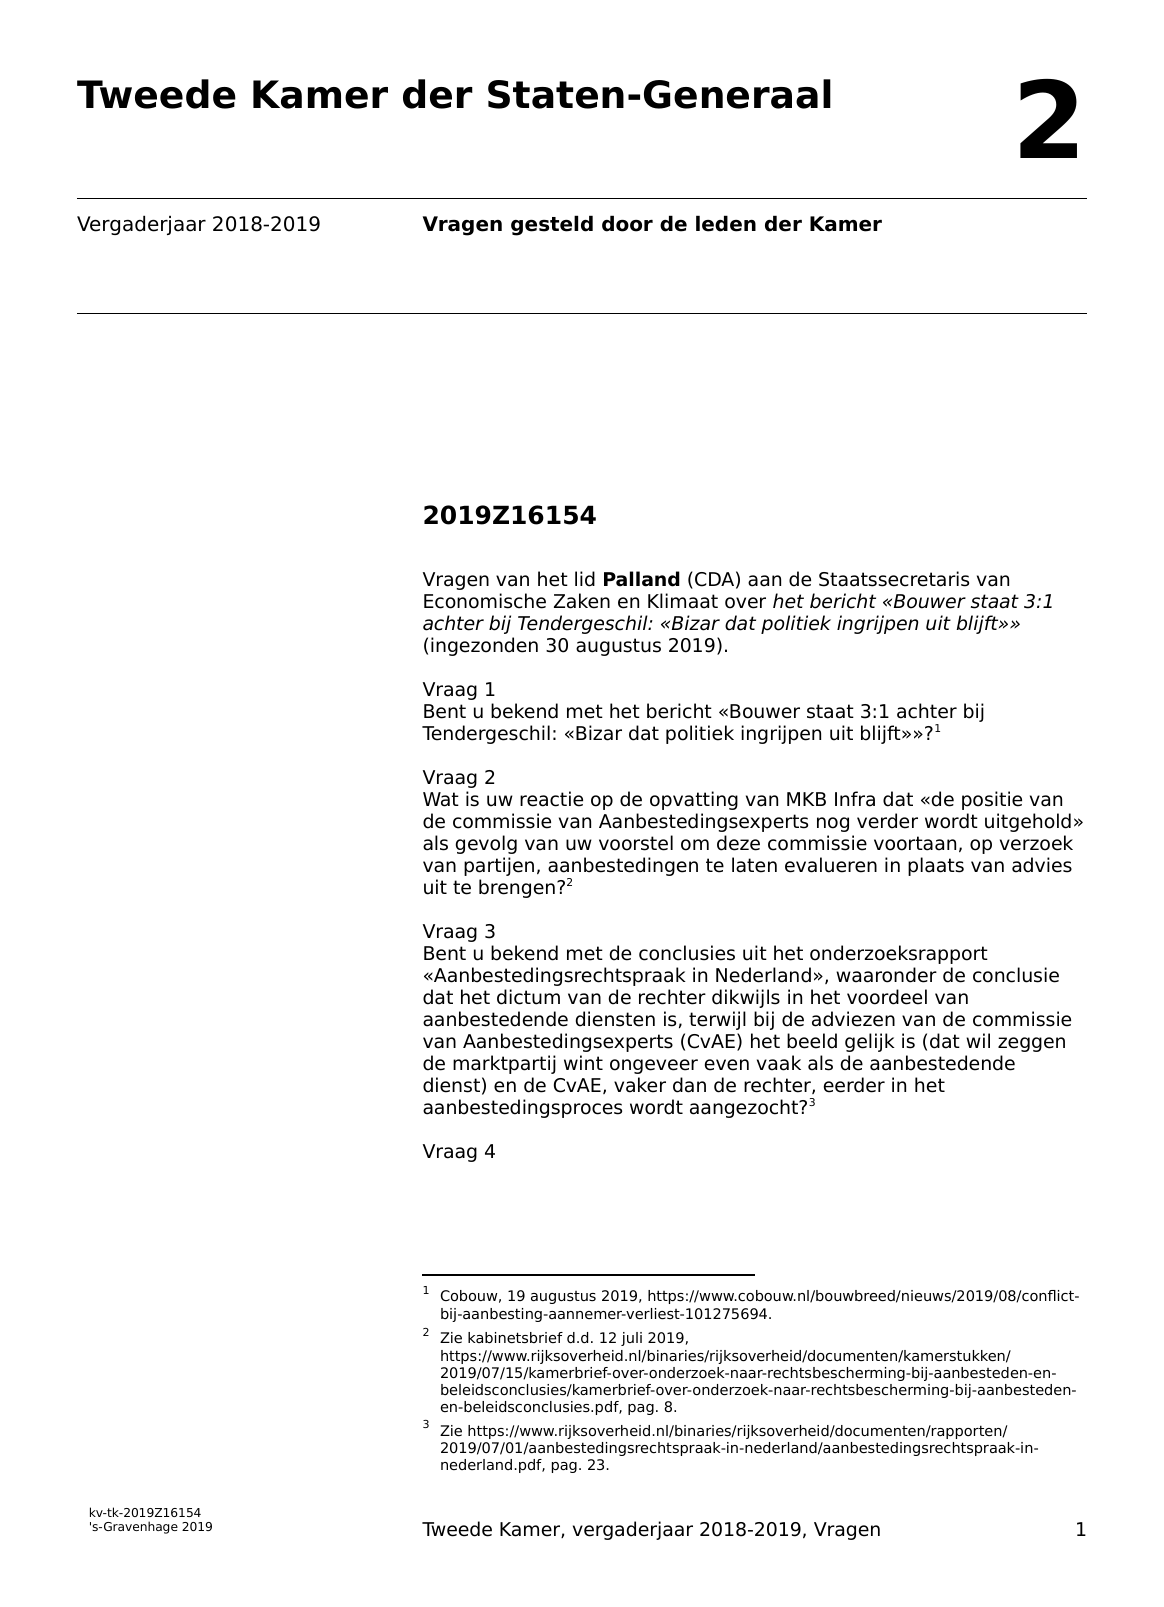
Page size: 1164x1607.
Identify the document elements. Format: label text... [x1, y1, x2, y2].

text Vragen van het lid Palland (CDA) aan de Staatssecretaris van Economische Zaken en Klimaat over het bericht «Bouwer staat 3:1 achter bij Tendergeschil: «Bizar dat politiek ingrijpen uit blijft»» (ingezonden 30 augustus 2019). [422, 569, 1087, 657]
text kv-tk-2019Z16154 [88, 1506, 323, 1520]
text Vraag 4 [422, 1141, 1087, 1163]
text Vraag 1 [422, 679, 1087, 701]
text Bent u bekend met de conclusies uit het onderzoeksrapport «Aanbestedingsrechtspraak in Nederland», waaronder de conclusie dat het dictum van de rechter dikwijls in het voordeel van aanbestedende diensten is, terwijl bij de adviezen van de commissie van Aanbestedingsexperts (CvAE) het beeld gelijk is (dat wil zeggen de marktpartij wint ongeveer even vaak als de aanbestedende dienst) en de CvAE, vaker dan de rechter, eerder in het aanbestedingsproces wordt aangezocht? [422, 943, 1087, 1119]
table_cell Vragen gesteld door de leden der Kamer [422, 199, 1087, 313]
text Zie kabinetsbrief d.d. 12 juli 2019, https://www.rijksoverheid.nl/binaries/rijksoverheid/documenten/kamerstukken/2019/07/15/kamerbrief-over-onderzoek-naar-rechtsbescherming-bij-aanbesteden-en-beleidsconclusies/kamerbrief-over-onderzoek-naar-rechtsbescherming-bij-aanbesteden-en-beleidsconclusies.pdf, pag. 8. [422, 1326, 1087, 1416]
text Bent u bekend met het bericht «Bouwer staat 3:1 achter bij Tendergeschil: «Bizar dat politiek ingrijpen uit blijft»»? [422, 701, 1087, 745]
text 's-Gravenhage 2019 [88, 1520, 323, 1534]
text Vraag 2 [422, 767, 1087, 789]
text 2019Z16154 [422, 501, 1087, 531]
text Vraag 3 [422, 921, 1087, 943]
text Cobouw, 19 augustus 2019, https://www.cobouw.nl/bouwbreed/nieuws/2019/08/conflict-bij-aanbesting-aannemer-verliest-101275694. [422, 1284, 1087, 1323]
table_header 2 [886, 59, 1087, 198]
table_cell Vergaderjaar 2018-2019 [77, 199, 422, 313]
table_header Tweede Kamer der Staten-Generaal [77, 59, 886, 198]
text Wat is uw reactie op de opvatting van MKB Infra dat «de positie van de commissie van Aanbestedingsexperts nog verder wordt uitgehold» als gevolg van uw voorstel om deze commissie voortaan, op verzoek van partijen, aanbestedingen te laten evalueren in plaats van advies uit te brengen? [422, 789, 1087, 899]
text Zie https://www.rijksoverheid.nl/binaries/rijksoverheid/documenten/rapporten/2019/07/01/aanbestedingsrechtspraak-in-nederland/aanbestedingsrechtspraak-in-nederland.pdf, pag. 23. [422, 1418, 1087, 1474]
